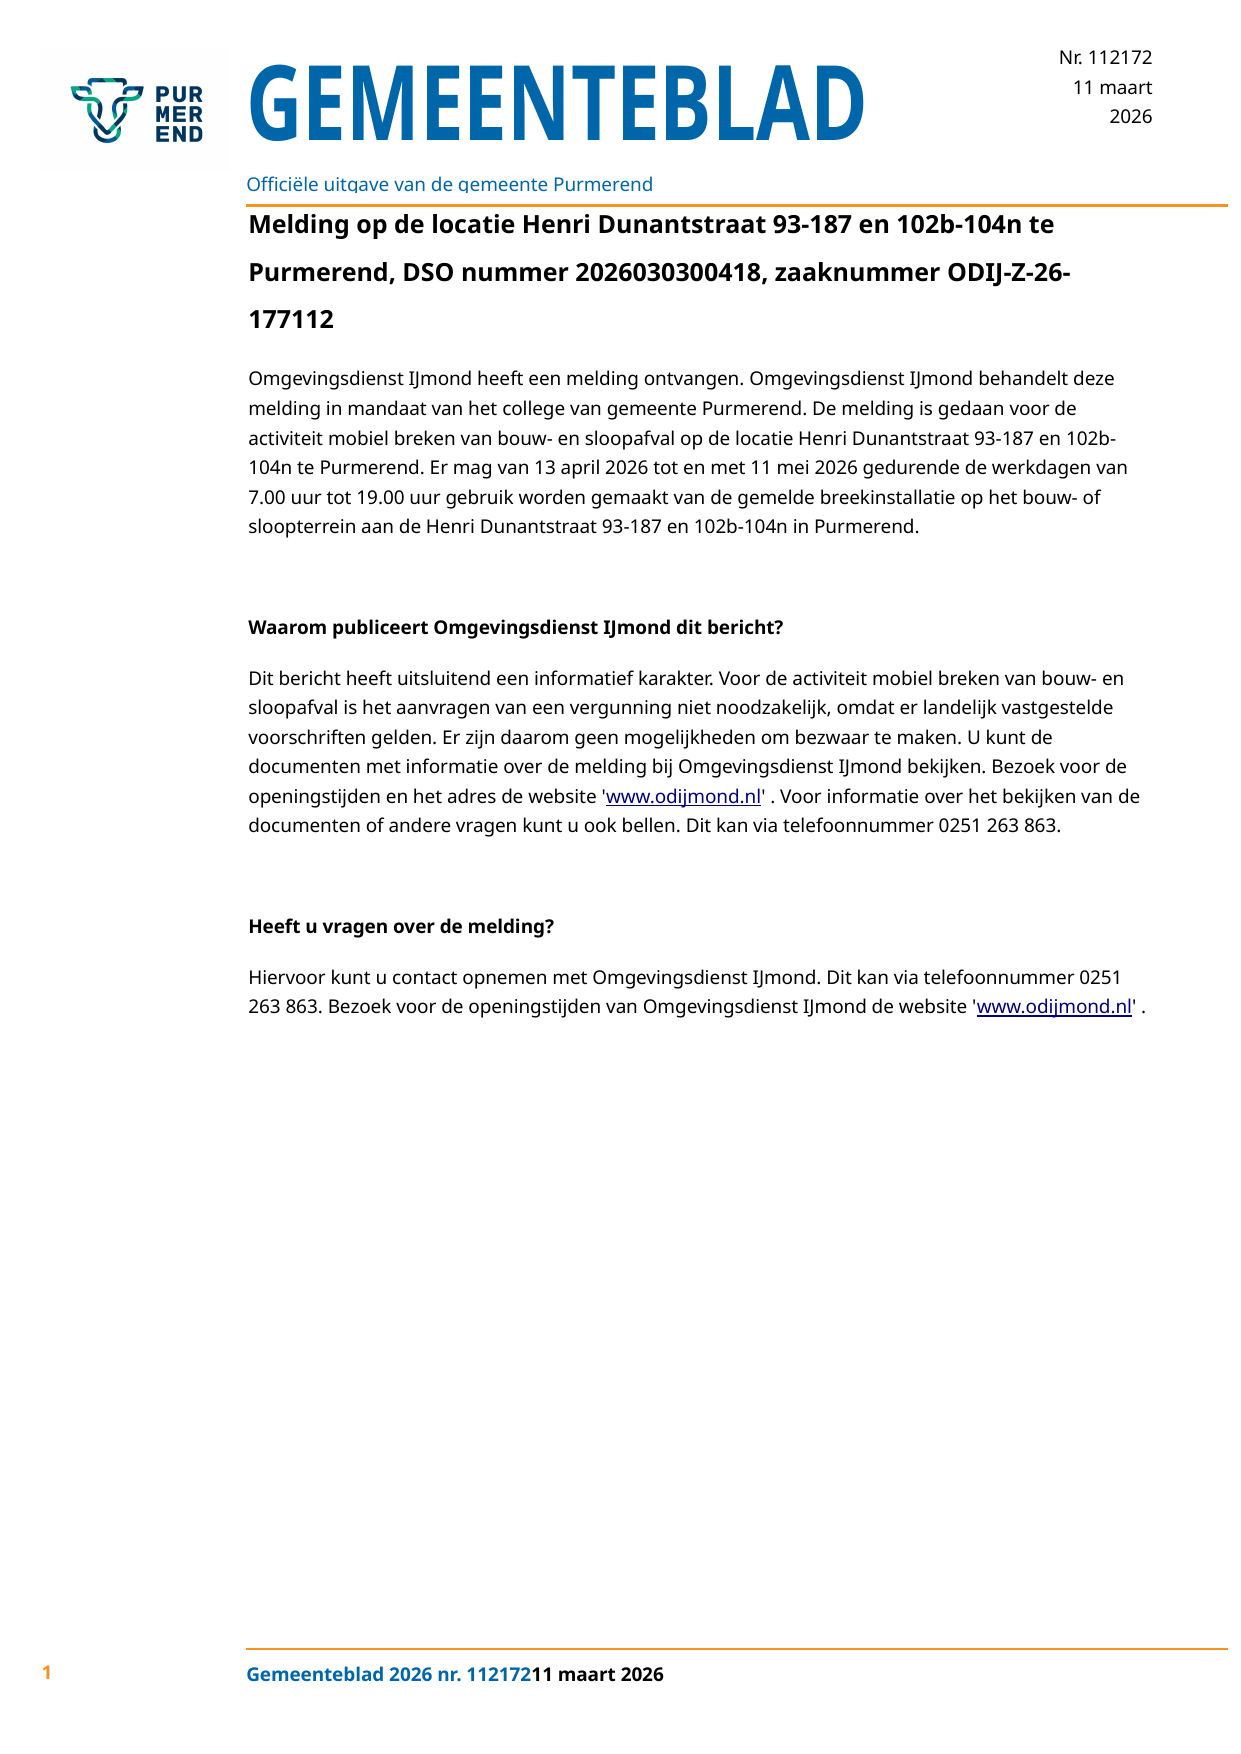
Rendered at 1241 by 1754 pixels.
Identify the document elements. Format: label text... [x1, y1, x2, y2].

text Heeft u vragen over de melding? [248, 913, 1152, 939]
text Omgevingsdienst IJmond heeft een melding ontvangen. Omgevingsdienst IJmond behandelt deze melding in mandaat van het college van gemeente Purmerend. De melding is gedaan voor de activiteit mobiel breken van bouw- en sloopafval op de locatie Henri Dunantstraat 93-187 en 102b-104n te Purmerend. Er mag van 13 april 2026 tot en met 11 mei 2026 gedurende de werkdagen van 7.00 uur tot 19.00 uur gebruik worden gemaakt van de gemelde breekinstallatie op het bouw- of sloopterrein aan de Henri Dunantstraat 93-187 en 102b-104n in Purmerend. [248, 366, 1152, 539]
text Dit bericht heeft uitsluitend een informatief karakter. Voor de activiteit mobiel breken van bouw- en sloopafval is het aanvragen van een vergunning niet noodzakelijk, omdat er landelijk vastgestelde voorschriften gelden. Er zijn daarom geen mogelijkheden om bezwaar te maken. U kunt de documenten met informatie over de melding bij Omgevingsdienst IJmond bekijken. Bezoek voor de openingstijden en het adres de website 'www.odijmond.nl' . Voor informatie over het bekijken van de documenten of andere vragen kunt u ook bellen. Dit kan via telefoonnummer 0251 263 863. [248, 665, 1152, 838]
text Waarom publiceert Omgevingsdienst IJmond dit bericht? [248, 614, 1152, 640]
text Hiervoor kunt u contact opnemen met Omgevingsdienst IJmond. Dit kan via telefoonnummer 0251 263 863. Bezoek voor de openingstijden van Omgevingsdienst IJmond de website 'www.odijmond.nl' . [248, 964, 1152, 1019]
picture [41, 47, 231, 172]
text Melding op de locatie Henri Dunantstraat 93-187 en 102b-104n te Purmerend, DSO nummer 2026030300418, zaaknummer ODIJ-Z-26-177112 [248, 207, 1152, 336]
